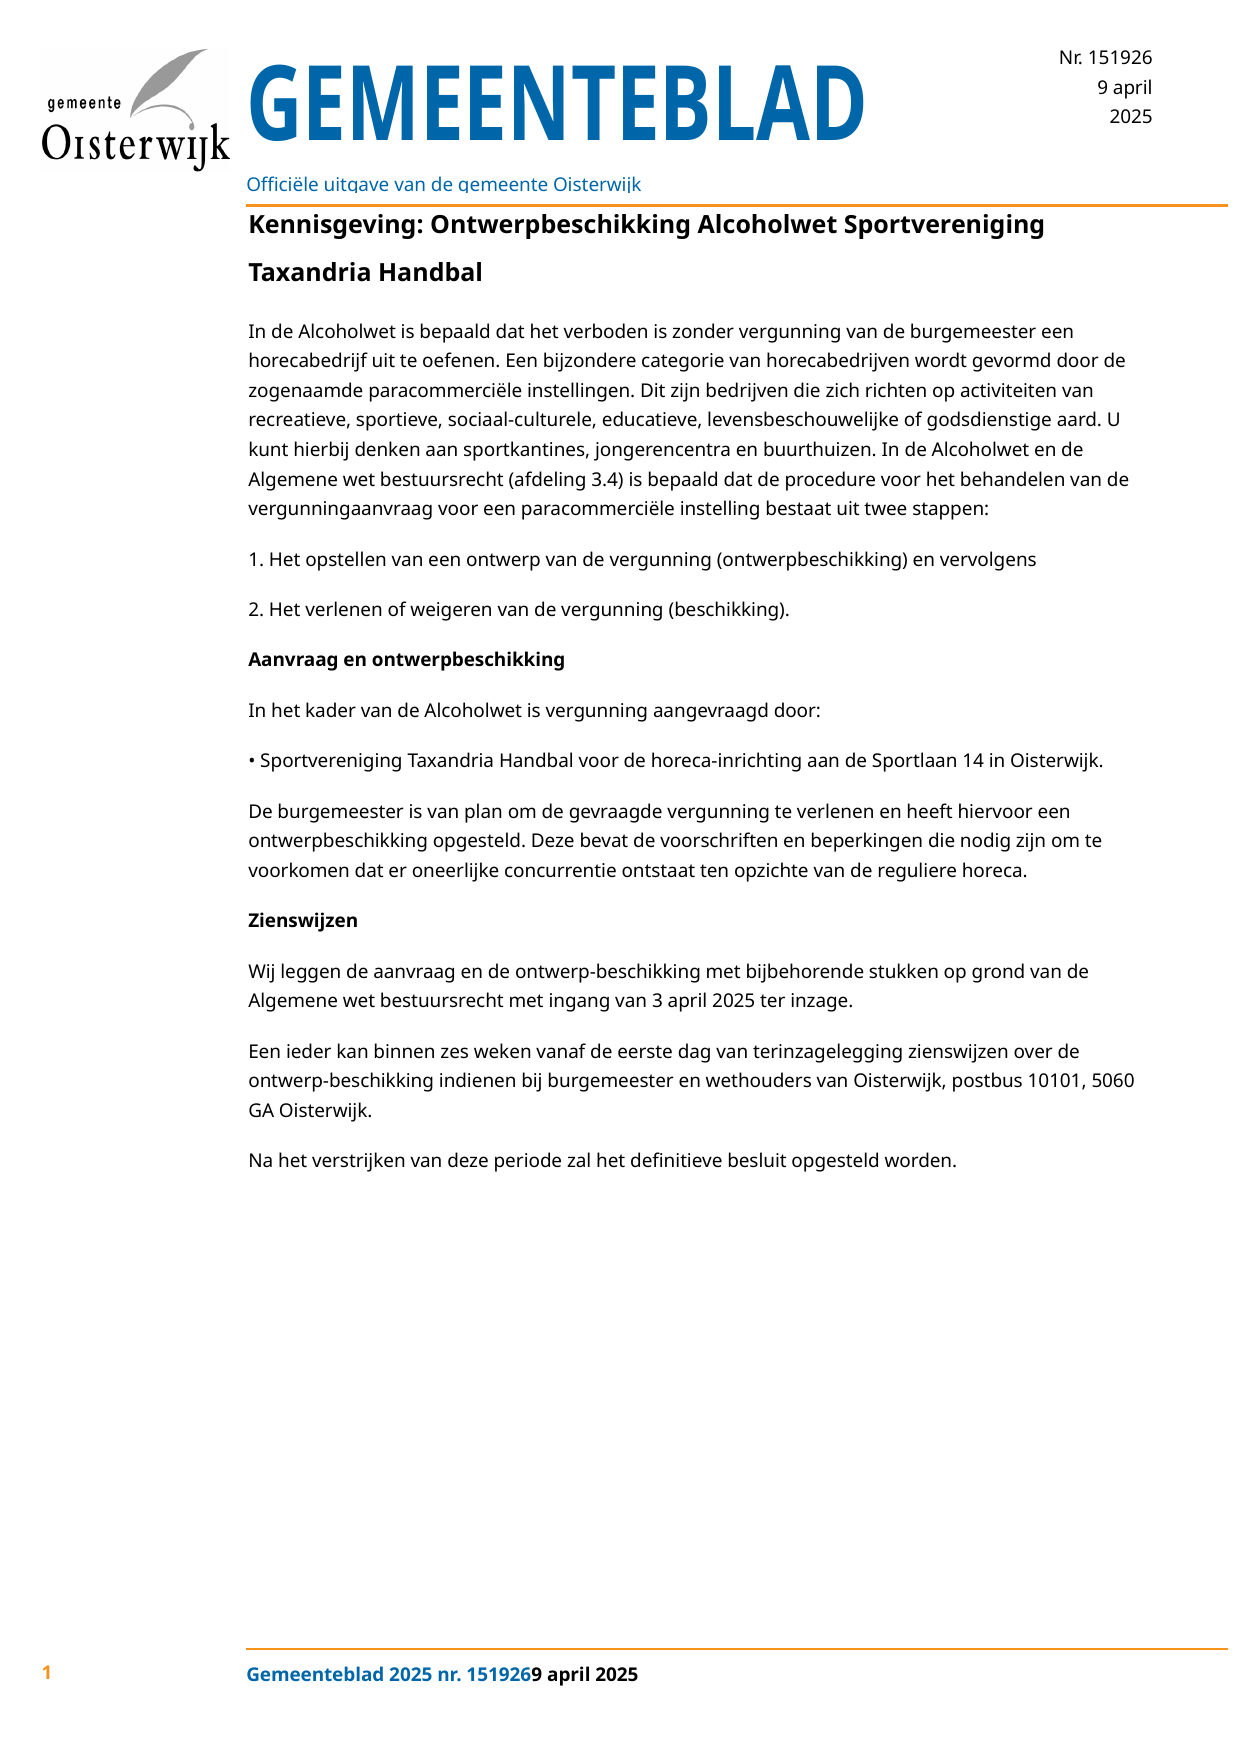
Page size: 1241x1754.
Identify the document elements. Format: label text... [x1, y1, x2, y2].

text In de Alcoholwet is bepaald dat het verboden is zonder vergunning van de burgemeester een horecabedrijf uit te oefenen. Een bijzondere categorie van horecabedrijven wordt gevormd door de zogenaamde paracommerciële instellingen. Dit zijn bedrijven die zich richten op activiteiten van recreatieve, sportieve, sociaal-culturele, educatieve, levensbeschouwelijke of godsdienstige aard. U kunt hierbij denken aan sportkantines, jongerencentra en buurthuizen. In de Alcoholwet en de Algemene wet bestuursrecht (afdeling 3.4) is bepaald dat de procedure voor het behandelen van de vergunningaanvraag voor een paracommerciële instelling bestaat uit twee stappen: [248, 318, 1152, 521]
text Na het verstrijken van deze periode zal het definitieve besluit opgesteld worden. [248, 1147, 1152, 1173]
text Kennisgeving: Ontwerpbeschikking Alcoholwet Sportvereniging Taxandria Handbal [248, 207, 1152, 288]
text In het kader van de Alcoholwet is vergunning aangevraagd door: [248, 697, 1152, 723]
text Een ieder kan binnen zes weken vanaf de eerste dag van terinzagelegging zienswijzen over de ontwerp-beschikking indienen bij burgemeester en wethouders van Oisterwijk, postbus 10101, 5060 GA Oisterwijk. [248, 1038, 1152, 1123]
text De burgemeester is van plan om de gevraagde vergunning te verlenen en heeft hiervoor een ontwerpbeschikking opgesteld. Deze bevat de voorschriften en beperkingen die nodig zijn om te voorkomen dat er oneerlijke concurrentie ontstaat ten opzichte van de reguliere horeca. [248, 798, 1152, 883]
text Zienswijzen [248, 907, 1152, 933]
text 1. Het opstellen van een ontwerp van de vergunning (ontwerpbeschikking) en vervolgens [248, 546, 1152, 572]
text • Sportvereniging Taxandria Handbal voor de horeca-inrichting aan de Sportlaan 14 in Oisterwijk. [248, 747, 1152, 773]
text Wij leggen de aanvraag en de ontwerp-beschikking met bijbehorende stukken op grond van de Algemene wet bestuursrecht met ingang van 3 april 2025 ter inzage. [248, 958, 1152, 1013]
text 2. Het verlenen of weigeren van de vergunning (beschikking). [248, 596, 1152, 622]
text Aanvraag en ontwerpbeschikking [248, 647, 1152, 672]
picture [41, 47, 231, 172]
